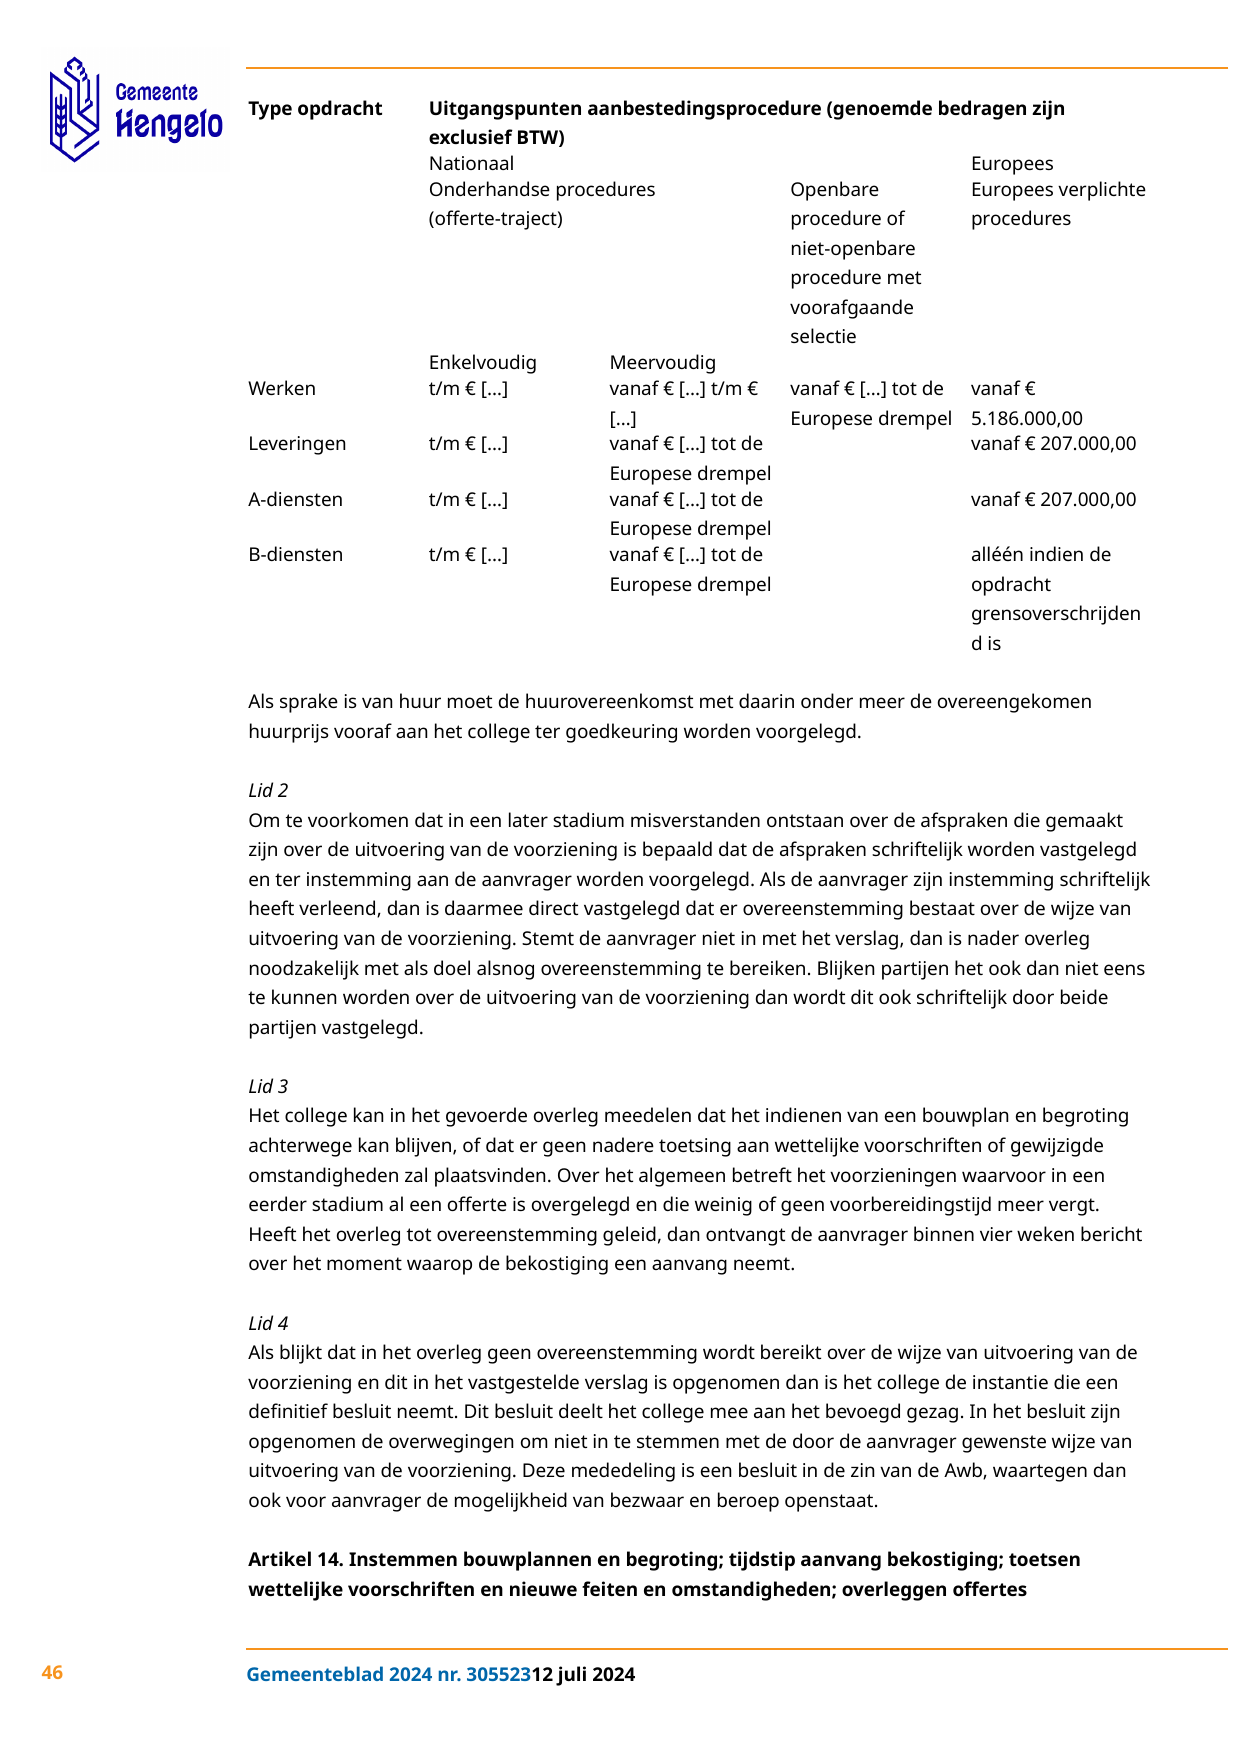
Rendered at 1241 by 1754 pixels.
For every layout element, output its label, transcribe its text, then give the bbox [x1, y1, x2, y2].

table_cell Werken [248, 375, 429, 431]
table_cell Europees verplichte procedures [971, 176, 1152, 349]
text Als blijkt dat in het overleg geen overeenstemming wordt bereikt over de wijze van uitvoering van de voorziening en dit in het vastgestelde verslag is opgenomen dan is het college de instantie die een definitief besluit neemt. Dit besluit deelt het college mee aan het bevoegd gezag. In het besluit zijn opgenomen de overwegingen om niet in te stemmen met de door de aanvrager gewenste wijze van uitvoering van de voorziening. Deze mededeling is een besluit in de zin van de Awb, waartegen dan ook voor aanvrager de mogelijkheid van bezwaar en beroep openstaat. [248, 1339, 1152, 1513]
text Lid 3 [248, 1073, 1152, 1099]
table_cell Openbare procedure of niet-openbare procedure met voorafgaande selectie [790, 176, 971, 349]
table_cell t/m € […] [429, 486, 609, 541]
text Als sprake is van huur moet de huurovereenkomst met daarin onder meer de overeengekomen huurprijs vooraf aan het college ter goedkeuring worden voorgelegd. [248, 688, 1152, 744]
table_cell Nationaal [429, 150, 971, 176]
table_cell vanaf € 5.186.000,00 [971, 375, 1152, 431]
table_cell [790, 486, 971, 541]
table_cell t/m € […] [429, 375, 609, 431]
table_cell vanaf € […] tot de Europese drempel [609, 541, 790, 656]
table_cell Onderhandse procedures (offerte-traject) [429, 176, 790, 349]
text Om te voorkomen dat in een later stadium misverstanden ontstaan over de afspraken die gemaakt zijn over de uitvoering van de voorziening is bepaald dat de afspraken schriftelijk worden vastgelegd en ter instemming aan de aanvrager worden voorgelegd. Als de aanvrager zijn instemming schriftelijk heeft verleend, dan is daarmee direct vastgelegd dat er overeenstemming bestaat over de wijze van uitvoering van de voorziening. Stemt de aanvrager niet in met het verslag, dan is nader overleg noodzakelijk met als doel alsnog overeenstemming te bereiken. Blijken partijen het ook dan niet eens te kunnen worden over de uitvoering van de voorziening dan wordt dit ook schriftelijk door beide partijen vastgelegd. [248, 807, 1152, 1039]
table_cell Leveringen [248, 431, 429, 486]
text Artikel 14. Instemmen bouwplannen en begroting; tijdstip aanvang bekostiging; toetsen wettelijke voorschriften en nieuwe feiten en omstandigheden; overleggen offertes [248, 1546, 1152, 1602]
table_cell [248, 150, 429, 176]
table_cell [790, 541, 971, 656]
table_cell t/m € […] [429, 541, 609, 656]
picture [41, 47, 231, 172]
table_cell [790, 431, 971, 486]
table_header Uitgangspunten aanbestedingsprocedure (genoemde bedragen zijn exclusief BTW) [429, 95, 1152, 150]
table_cell B-diensten [248, 541, 429, 656]
table_cell Meervoudig [609, 350, 790, 375]
table_cell [248, 176, 429, 349]
table_cell alléén indien de opdracht grensoverschrijdend is [971, 541, 1152, 656]
text Lid 4 [248, 1310, 1152, 1335]
text Het college kan in het gevoerde overleg meedelen dat het indienen van een bouwplan en begroting achterwege kan blijven, of dat er geen nadere toetsing aan wettelijke voorschriften of gewijzigde omstandigheden zal plaatsvinden. Over het algemeen betreft het voorzieningen waarvoor in een eerder stadium al een offerte is overgelegd en die weinig of geen voorbereidingstijd meer vergt. Heeft het overleg tot overeenstemming geleid, dan ontvangt de aanvrager binnen vier weken bericht over het moment waarop de bekostiging een aanvang neemt. [248, 1103, 1152, 1276]
table_cell vanaf € […] tot de Europese drempel [609, 431, 790, 486]
text Lid 2 [248, 777, 1152, 803]
table_cell Enkelvoudig [429, 350, 609, 375]
table_cell vanaf € 207.000,00 [971, 431, 1152, 486]
table_cell vanaf € […] tot de Europese drempel [790, 375, 971, 431]
table_cell A-diensten [248, 486, 429, 541]
table_cell vanaf € […] t/m € […] [609, 375, 790, 431]
table_header Type opdracht [248, 95, 429, 150]
table_cell Europees [971, 150, 1152, 176]
table_cell t/m € […] [429, 431, 609, 486]
table_cell [971, 350, 1152, 375]
table_cell vanaf € 207.000,00 [971, 486, 1152, 541]
table_cell [248, 350, 429, 375]
table_cell [790, 350, 971, 375]
table_cell vanaf € […] tot de Europese drempel [609, 486, 790, 541]
